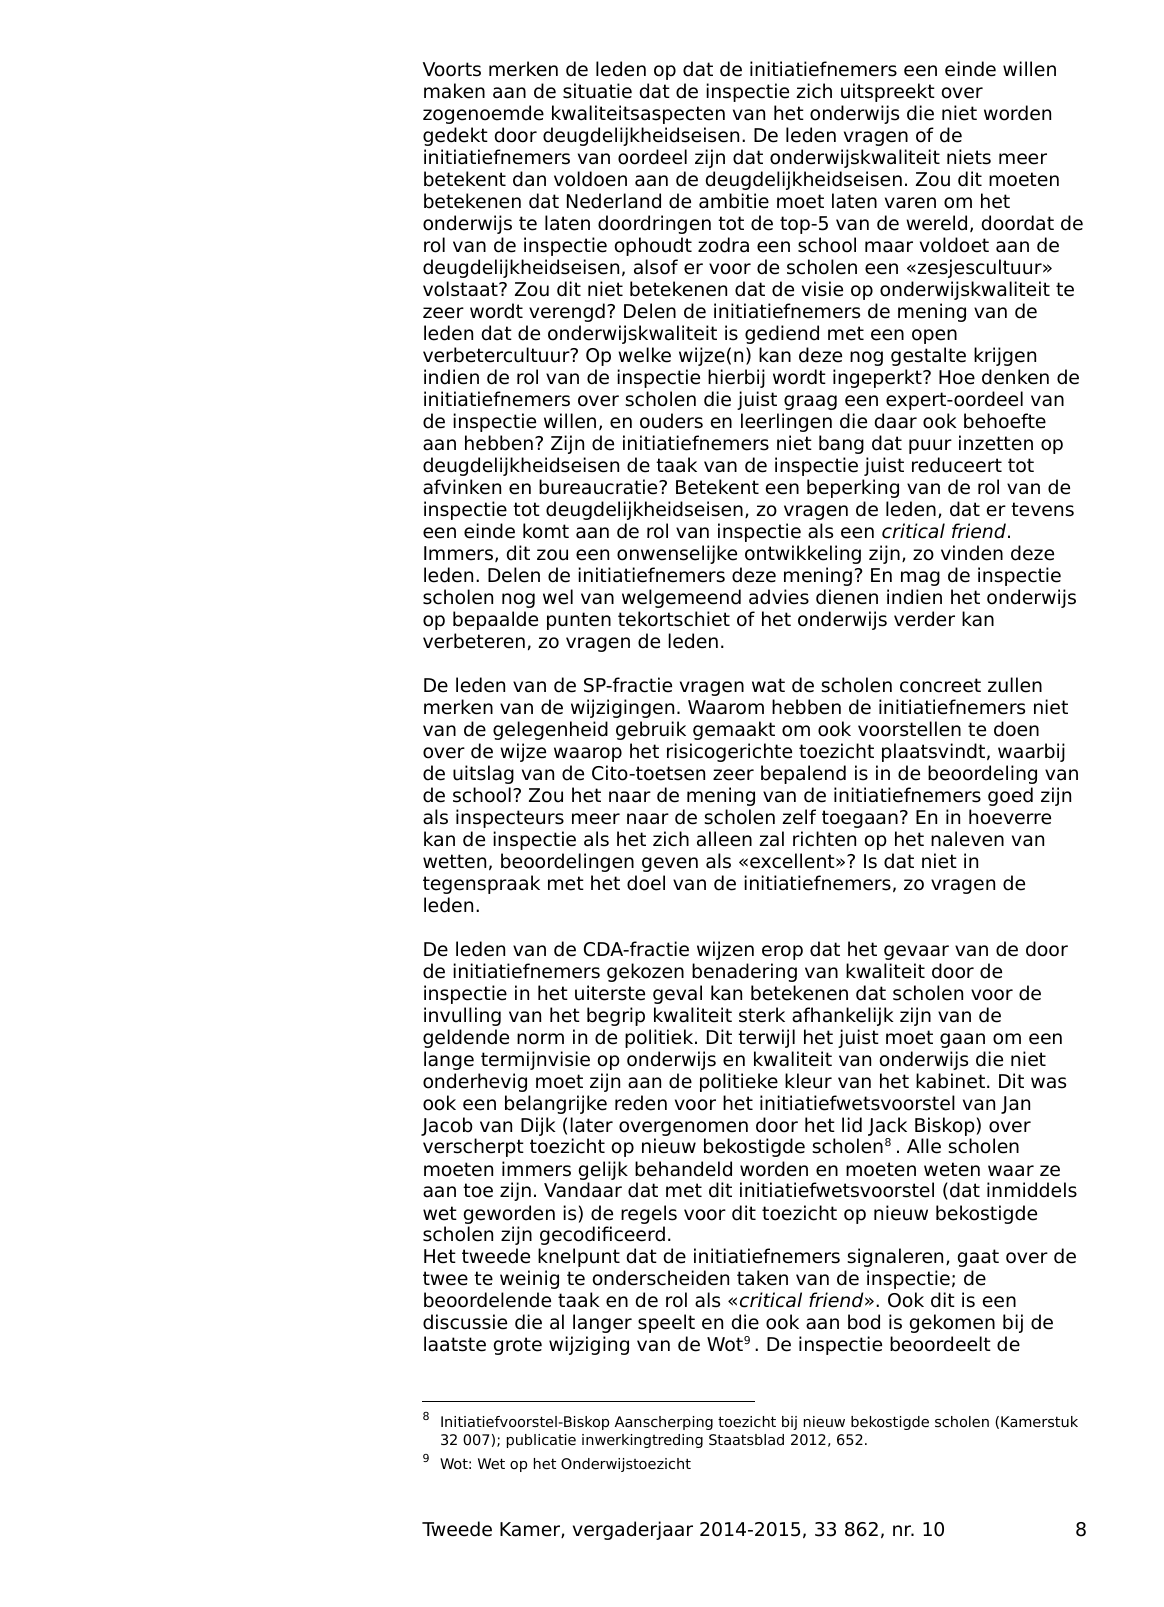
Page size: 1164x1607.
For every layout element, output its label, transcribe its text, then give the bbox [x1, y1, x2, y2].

text Het tweede knelpunt dat de initiatiefnemers signaleren, gaat over de twee te weinig te onderscheiden taken van de inspectie; de beoordelende taak en de rol als «critical friend». Ook dit is een discussie die al langer speelt en die ook aan bod is gekomen bij de laatste grote wijziging van de Wot. De inspectie beoordeelt de [422, 1246, 1087, 1356]
text Voorts merken de leden op dat de initiatiefnemers een einde willen maken aan de situatie dat de inspectie zich uitspreekt over zogenoemde kwaliteitsaspecten van het onderwijs die niet worden gedekt door deugdelijkheidseisen. De leden vragen of de initiatiefnemers van oordeel zijn dat onderwijskwaliteit niets meer betekent dan voldoen aan de deugdelijkheidseisen. Zou dit moeten betekenen dat Nederland de ambitie moet laten varen om het onderwijs te laten doordringen tot de top-5 van de wereld, doordat de rol van de inspectie ophoudt zodra een school maar voldoet aan de deugdelijkheidseisen, alsof er voor de scholen een «zesjescultuur» volstaat? Zou dit niet betekenen dat de visie op onderwijskwaliteit te zeer wordt verengd? Delen de initiatiefnemers de mening van de leden dat de onderwijskwaliteit is gediend met een open verbetercultuur? Op welke wijze(n) kan deze nog gestalte krijgen indien de rol van de inspectie hierbij wordt ingeperkt? Hoe denken de initiatiefnemers over scholen die juist graag een expert-oordeel van de inspectie willen, en ouders en leerlingen die daar ook behoefte aan hebben? Zijn de initiatiefnemers niet bang dat puur inzetten op deugdelijkheidseisen de taak van de inspectie juist reduceert tot afvinken en bureaucratie? Betekent een beperking van de rol van de inspectie tot deugdelijkheidseisen, zo vragen de leden, dat er tevens een einde komt aan de rol van inspectie als een critical friend. Immers, dit zou een onwenselijke ontwikkeling zijn, zo vinden deze leden. Delen de initiatiefnemers deze mening? En mag de inspectie scholen nog wel van welgemeend advies dienen indien het onderwijs op bepaalde punten tekortschiet of het onderwijs verder kan verbeteren, zo vragen de leden. [422, 59, 1087, 652]
text De leden van de CDA-fractie wijzen erop dat het gevaar van de door de initiatiefnemers gekozen benadering van kwaliteit door de inspectie in het uiterste geval kan betekenen dat scholen voor de invulling van het begrip kwaliteit sterk afhankelijk zijn van de geldende norm in de politiek. Dit terwijl het juist moet gaan om een lange termijnvisie op onderwijs en kwaliteit van onderwijs die niet onderhevig moet zijn aan de politieke kleur van het kabinet. Dit was ook een belangrijke reden voor het initiatiefwetsvoorstel van Jan Jacob van Dijk (later overgenomen door het lid Jack Biskop) over verscherpt toezicht op nieuw bekostigde scholen. Alle scholen moeten immers gelijk behandeld worden en moeten weten waar ze aan toe zijn. Vandaar dat met dit initiatiefwetsvoorstel (dat inmiddels wet geworden is) de regels voor dit toezicht op nieuw bekostigde scholen zijn gecodificeerd. [422, 939, 1087, 1246]
text Wot: Wet op het Onderwijstoezicht [422, 1452, 1087, 1474]
text Initiatiefvoorstel-Biskop Aanscherping toezicht bij nieuw bekostigde scholen (Kamerstuk 32 007); publicatie inwerkingtreding Staatsblad 2012, 652. [422, 1410, 1087, 1449]
text De leden van de SP-fractie vragen wat de scholen concreet zullen merken van de wijzigingen. Waarom hebben de initiatiefnemers niet van de gelegenheid gebruik gemaakt om ook voorstellen te doen over de wijze waarop het risicogerichte toezicht plaatsvindt, waarbij de uitslag van de Cito-toetsen zeer bepalend is in de beoordeling van de school? Zou het naar de mening van de initiatiefnemers goed zijn als inspecteurs meer naar de scholen zelf toegaan? En in hoeverre kan de inspectie als het zich alleen zal richten op het naleven van wetten, beoordelingen geven als «excellent»? Is dat niet in tegenspraak met het doel van de initiatiefnemers, zo vragen de leden. [422, 675, 1087, 916]
